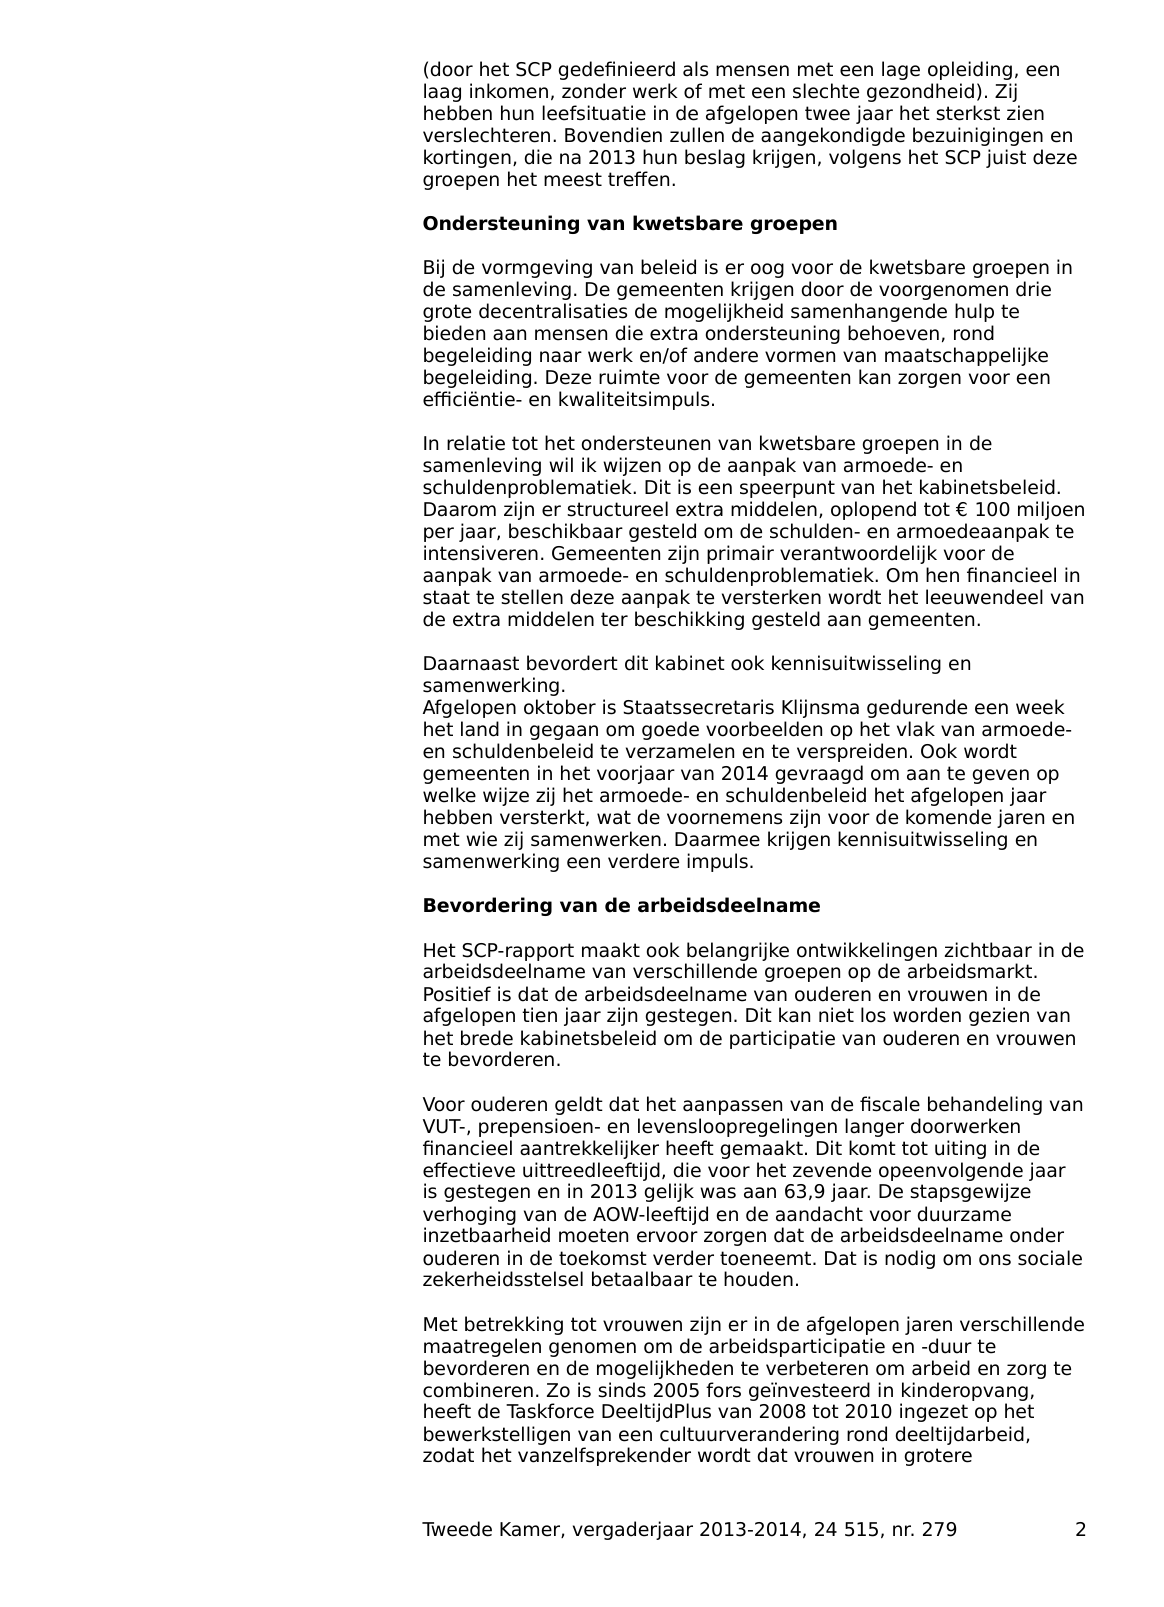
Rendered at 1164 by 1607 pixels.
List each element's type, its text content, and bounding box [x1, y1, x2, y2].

text In relatie tot het ondersteunen van kwetsbare groepen in de samenleving wil ik wijzen op de aanpak van armoede- en schuldenproblematiek. Dit is een speerpunt van het kabinetsbeleid. Daarom zijn er structureel extra middelen, oplopend tot € 100 miljoen per jaar, beschikbaar gesteld om de schulden- en armoedeaanpak te intensiveren. Gemeenten zijn primair verantwoordelijk voor de aanpak van armoede- en schuldenproblematiek. Om hen financieel in staat te stellen deze aanpak te versterken wordt het leeuwendeel van de extra middelen ter beschikking gesteld aan gemeenten. [422, 433, 1087, 631]
text Het SCP-rapport maakt ook belangrijke ontwikkelingen zichtbaar in de arbeidsdeelname van verschillende groepen op de arbeidsmarkt. Positief is dat de arbeidsdeelname van ouderen en vrouwen in de afgelopen tien jaar zijn gestegen. Dit kan niet los worden gezien van het brede kabinetsbeleid om de participatie van ouderen en vrouwen te bevorderen. [422, 939, 1087, 1071]
subtitle Ondersteuning van kwetsbare groepen [422, 213, 1087, 235]
subtitle Bevordering van de arbeidsdeelname [422, 895, 1087, 917]
text Met betrekking tot vrouwen zijn er in de afgelopen jaren verschillende maatregelen genomen om de arbeidsparticipatie en -duur te bevorderen en de mogelijkheden te verbeteren om arbeid en zorg te combineren. Zo is sinds 2005 fors geïnvesteerd in kinderopvang, heeft de Taskforce DeeltijdPlus van 2008 tot 2010 ingezet op het bewerkstelligen van een cultuurverandering rond deeltijdarbeid, zodat het vanzelfsprekender wordt dat vrouwen in grotere [422, 1313, 1087, 1467]
text Bij de vormgeving van beleid is er oog voor de kwetsbare groepen in de samenleving. De gemeenten krijgen door de voorgenomen drie grote decentralisaties de mogelijkheid samenhangende hulp te bieden aan mensen die extra ondersteuning behoeven, rond begeleiding naar werk en/of andere vormen van maatschappelijke begeleiding. Deze ruimte voor de gemeenten kan zorgen voor een efficiëntie- en kwaliteitsimpuls. [422, 257, 1087, 411]
text (door het SCP gedefinieerd als mensen met een lage opleiding, een laag inkomen, zonder werk of met een slechte gezondheid). Zij hebben hun leefsituatie in de afgelopen twee jaar het sterkst zien verslechteren. Bovendien zullen de aangekondigde bezuinigingen en kortingen, die na 2013 hun beslag krijgen, volgens het SCP juist deze groepen het meest treffen. [422, 59, 1087, 191]
text Voor ouderen geldt dat het aanpassen van de fiscale behandeling van VUT-, prepensioen- en levensloopregelingen langer doorwerken financieel aantrekkelijker heeft gemaakt. Dit komt tot uiting in de effectieve uittreedleeftijd, die voor het zevende opeenvolgende jaar is gestegen en in 2013 gelijk was aan 63,9 jaar. De stapsgewijze verhoging van de AOW-leeftijd en de aandacht voor duurzame inzetbaarheid moeten ervoor zorgen dat de arbeidsdeelname onder ouderen in de toekomst verder toeneemt. Dat is nodig om ons sociale zekerheidsstelsel betaalbaar te houden. [422, 1093, 1087, 1291]
text Daarnaast bevordert dit kabinet ook kennisuitwisseling en samenwerking. [422, 653, 1087, 697]
text Afgelopen oktober is Staatssecretaris Klijnsma gedurende een week het land in gegaan om goede voorbeelden op het vlak van armoede- en schuldenbeleid te verzamelen en te verspreiden. Ook wordt gemeenten in het voorjaar van 2014 gevraagd om aan te geven op welke wijze zij het armoede- en schuldenbeleid het afgelopen jaar hebben versterkt, wat de voornemens zijn voor de komende jaren en met wie zij samenwerken. Daarmee krijgen kennisuitwisseling en samenwerking een verdere impuls. [422, 697, 1087, 873]
